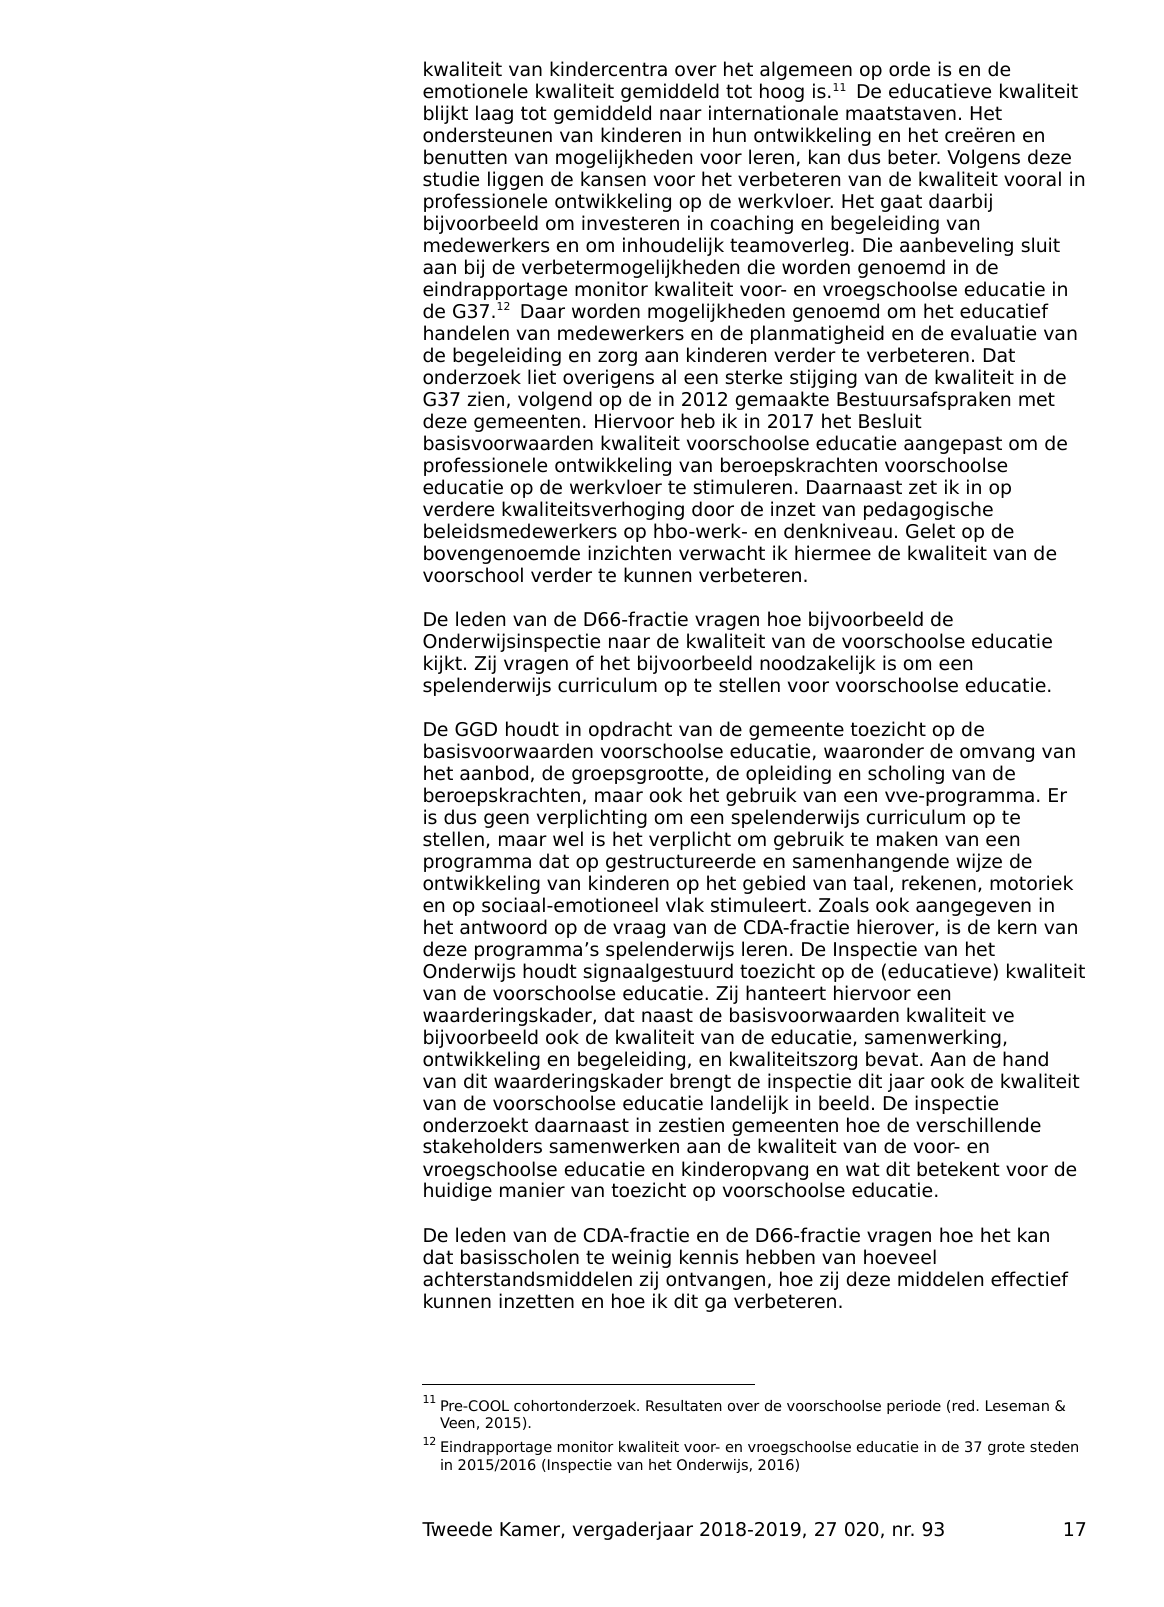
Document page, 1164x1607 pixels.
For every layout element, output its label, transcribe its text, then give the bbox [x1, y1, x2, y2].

text De leden van de D66-fractie vragen hoe bijvoorbeeld de Onderwijsinspectie naar de kwaliteit van de voorschoolse educatie kijkt. Zij vragen of het bijvoorbeeld noodzakelijk is om een spelenderwijs curriculum op te stellen voor voorschoolse educatie. [422, 609, 1087, 697]
text kwaliteit van kindercentra over het algemeen op orde is en de emotionele kwaliteit gemiddeld tot hoog is. De educatieve kwaliteit blijkt laag tot gemiddeld naar internationale maatstaven. Het ondersteunen van kinderen in hun ontwikkeling en het creëren en benutten van mogelijkheden voor leren, kan dus beter. Volgens deze studie liggen de kansen voor het verbeteren van de kwaliteit vooral in professionele ontwikkeling op de werkvloer. Het gaat daarbij bijvoorbeeld om investeren in coaching en begeleiding van medewerkers en om inhoudelijk teamoverleg. Die aanbeveling sluit aan bij de verbetermogelijkheden die worden genoemd in de eindrapportage monitor kwaliteit voor- en vroegschoolse educatie in de G37. Daar worden mogelijkheden genoemd om het educatief handelen van medewerkers en de planmatigheid en de evaluatie van de begeleiding en zorg aan kinderen verder te verbeteren. Dat onderzoek liet overigens al een sterke stijging van de kwaliteit in de G37 zien, volgend op de in 2012 gemaakte Bestuursafspraken met deze gemeenten. Hiervoor heb ik in 2017 het Besluit basisvoorwaarden kwaliteit voorschoolse educatie aangepast om de professionele ontwikkeling van beroepskrachten voorschoolse educatie op de werkvloer te stimuleren. Daarnaast zet ik in op verdere kwaliteitsverhoging door de inzet van pedagogische beleidsmedewerkers op hbo-werk- en denkniveau. Gelet op de bovengenoemde inzichten verwacht ik hiermee de kwaliteit van de voorschool verder te kunnen verbeteren. [422, 59, 1087, 587]
text Eindrapportage monitor kwaliteit voor- en vroegschoolse educatie in de 37 grote steden in 2015/2016 (Inspectie van het Onderwijs, 2016) [422, 1435, 1087, 1474]
text De GGD houdt in opdracht van de gemeente toezicht op de basisvoorwaarden voorschoolse educatie, waaronder de omvang van het aanbod, de groepsgrootte, de opleiding en scholing van de beroepskrachten, maar ook het gebruik van een vve-programma. Er is dus geen verplichting om een spelenderwijs curriculum op te stellen, maar wel is het verplicht om gebruik te maken van een programma dat op gestructureerde en samenhangende wijze de ontwikkeling van kinderen op het gebied van taal, rekenen, motoriek en op sociaal-emotioneel vlak stimuleert. Zoals ook aangegeven in het antwoord op de vraag van de CDA-fractie hierover, is de kern van deze programma’s spelenderwijs leren. De Inspectie van het Onderwijs houdt signaalgestuurd toezicht op de (educatieve) kwaliteit van de voorschoolse educatie. Zij hanteert hiervoor een waarderingskader, dat naast de basisvoorwaarden kwaliteit ve bijvoorbeeld ook de kwaliteit van de educatie, samenwerking, ontwikkeling en begeleiding, en kwaliteitszorg bevat. Aan de hand van dit waarderingskader brengt de inspectie dit jaar ook de kwaliteit van de voorschoolse educatie landelijk in beeld. De inspectie onderzoekt daarnaast in zestien gemeenten hoe de verschillende stakeholders samenwerken aan de kwaliteit van de voor- en vroegschoolse educatie en kinderopvang en wat dit betekent voor de huidige manier van toezicht op voorschoolse educatie. [422, 719, 1087, 1202]
text Pre-COOL cohortonderzoek. Resultaten over de voorschoolse periode (red. Leseman & Veen, 2015). [422, 1393, 1087, 1432]
text De leden van de CDA-fractie en de D66-fractie vragen hoe het kan dat basisscholen te weinig kennis hebben van hoeveel achterstandsmiddelen zij ontvangen, hoe zij deze middelen effectief kunnen inzetten en hoe ik dit ga verbeteren. [422, 1224, 1087, 1312]
